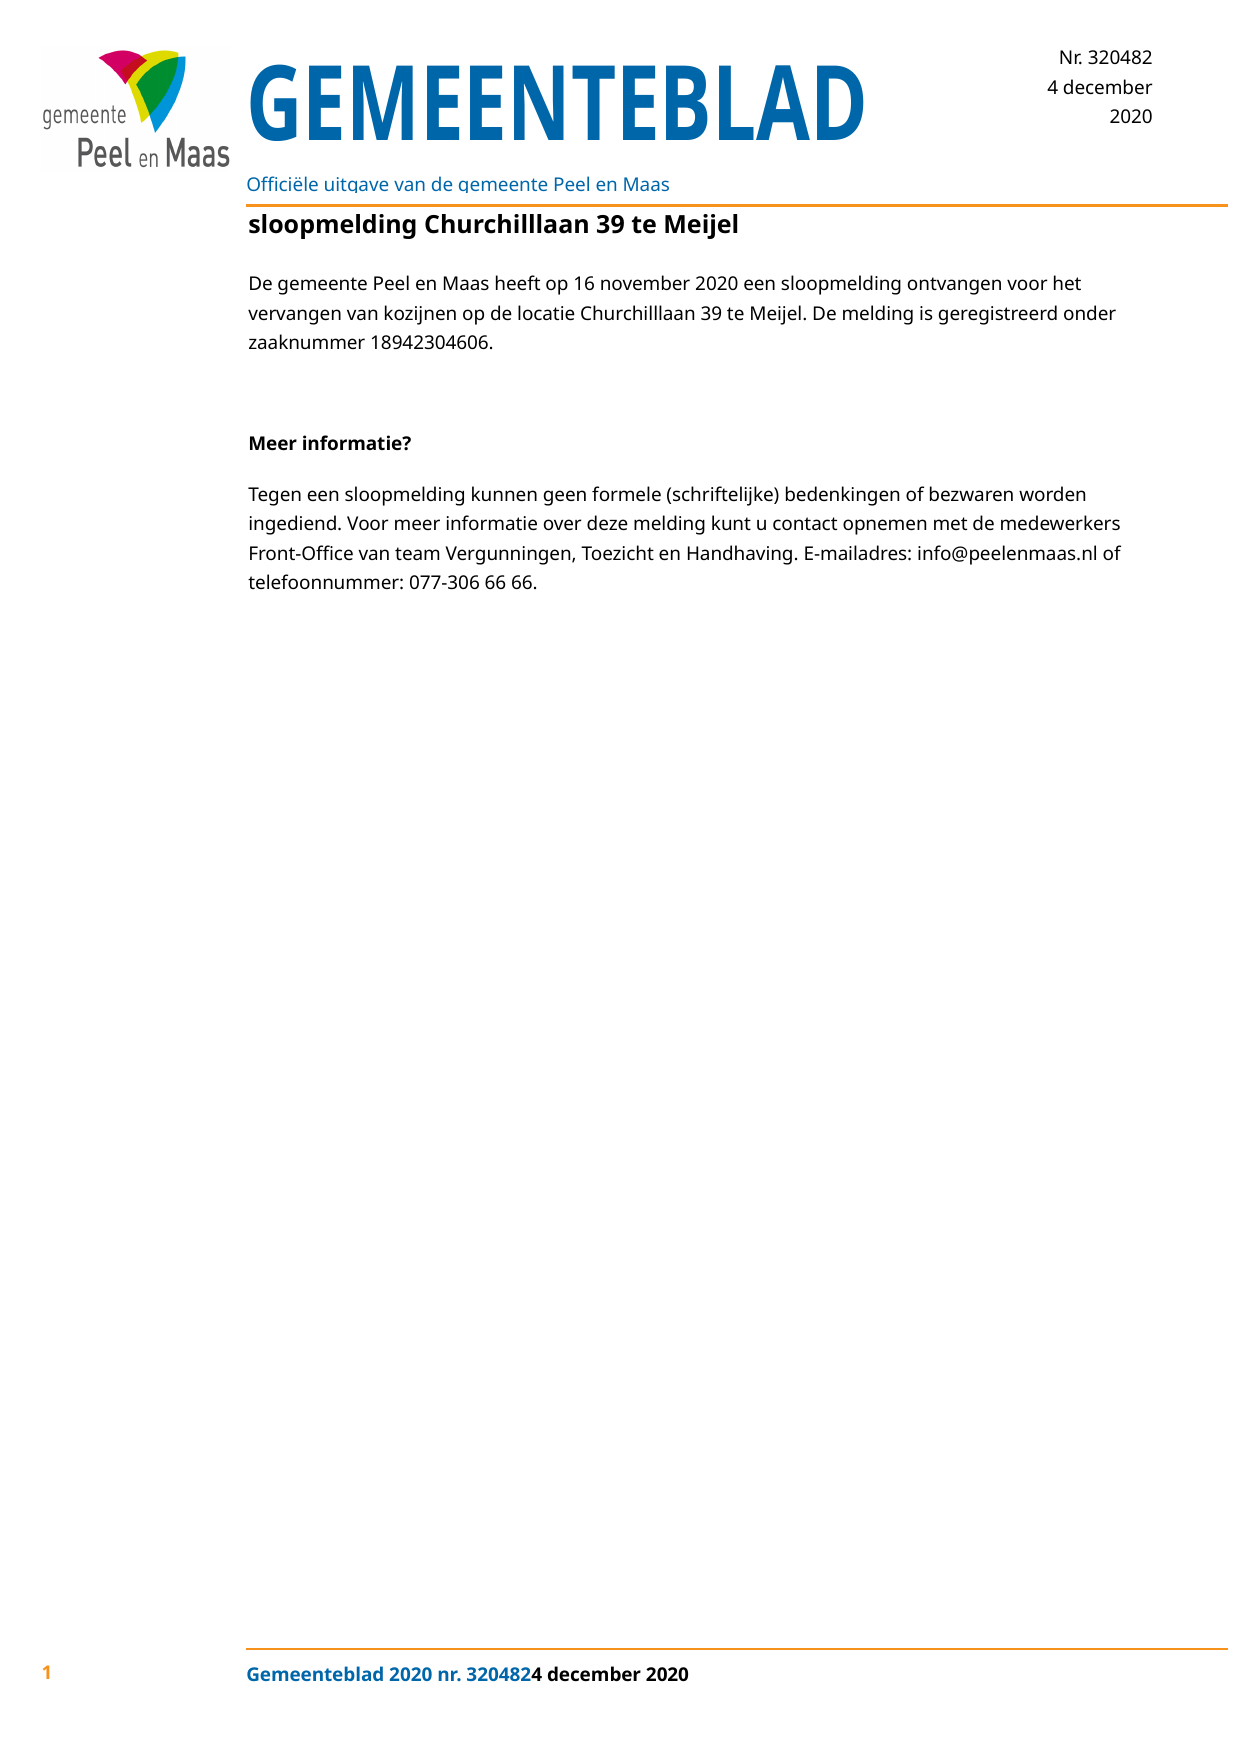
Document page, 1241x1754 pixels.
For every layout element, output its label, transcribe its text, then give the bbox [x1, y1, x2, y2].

text Tegen een sloopmelding kunnen geen formele (schriftelijke) bedenkingen of bezwaren worden ingediend. Voor meer informatie over deze melding kunt u contact opnemen met de medewerkers Front-Office van team Vergunningen, Toezicht en Handhaving. E-mailadres: info@peelenmaas.nl of telefoonnummer: 077-306 66 66. [248, 481, 1152, 595]
text Meer informatie? [248, 430, 1152, 456]
picture [41, 47, 231, 172]
text De gemeente Peel en Maas heeft op 16 november 2020 een sloopmelding ontvangen voor het vervangen van kozijnen op de locatie Churchilllaan 39 te Meijel. De melding is geregistreerd onder zaaknummer 18942304606. [248, 270, 1152, 355]
text sloopmelding Churchilllaan 39 te Meijel [248, 207, 1152, 241]
